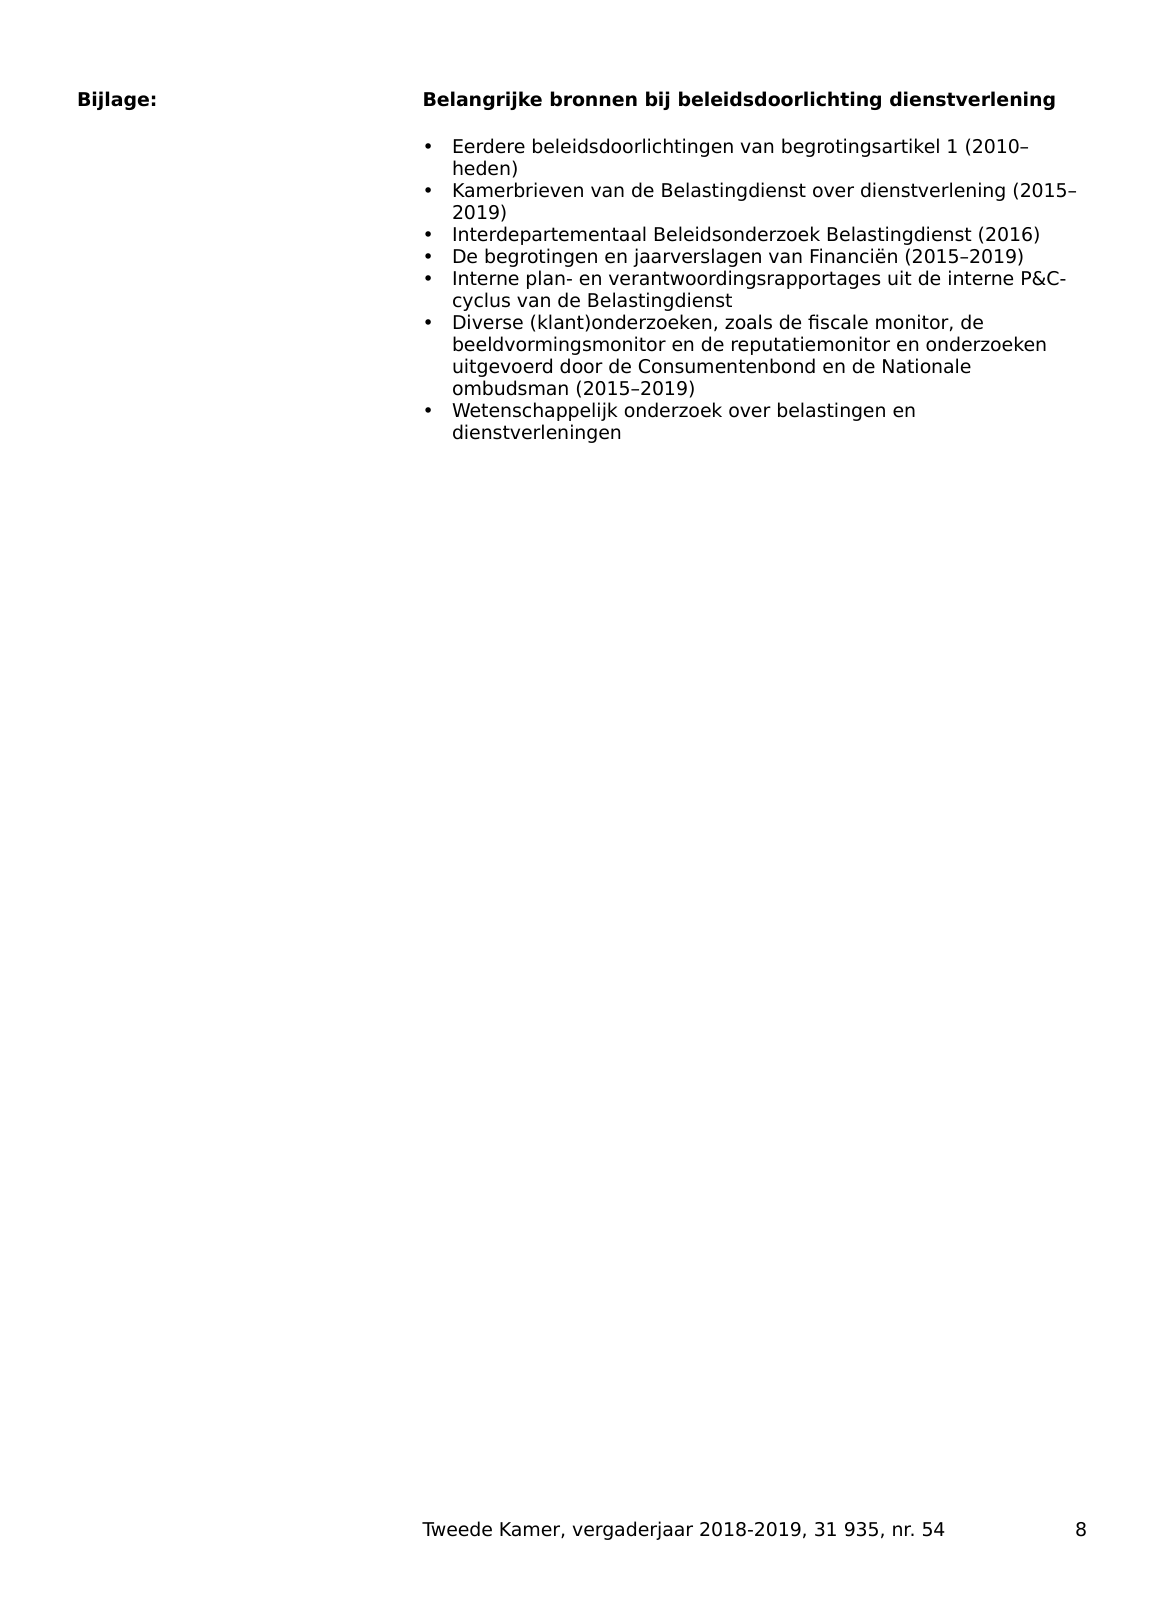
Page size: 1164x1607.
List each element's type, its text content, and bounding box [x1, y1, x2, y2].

text • De begrotingen en jaarverslagen van Financiën (2015–2019) [422, 246, 1087, 268]
text • Wetenschappelijk onderzoek over belastingen en dienstverleningen [422, 400, 1087, 444]
text • Interdepartementaal Beleidsonderzoek Belastingdienst (2016) [422, 224, 1087, 246]
text • Kamerbrieven van de Belastingdienst over dienstverlening (2015–2019) [422, 180, 1087, 224]
text • Diverse (klant)onderzoeken, zoals de fiscale monitor, de beeldvormingsmonitor en de reputatiemonitor en onderzoeken uitgevoerd door de Consumentenbond en de Nationale ombudsman (2015–2019) [422, 312, 1087, 400]
subtitle Bijlage: Belangrijke bronnen bij beleidsdoorlichting dienstverlening [77, 89, 1087, 111]
text • Interne plan- en verantwoordingsrapportages uit de interne P&C-cyclus van de Belastingdienst [422, 268, 1087, 312]
text • Eerdere beleidsdoorlichtingen van begrotingsartikel 1 (2010–heden) [422, 136, 1087, 180]
